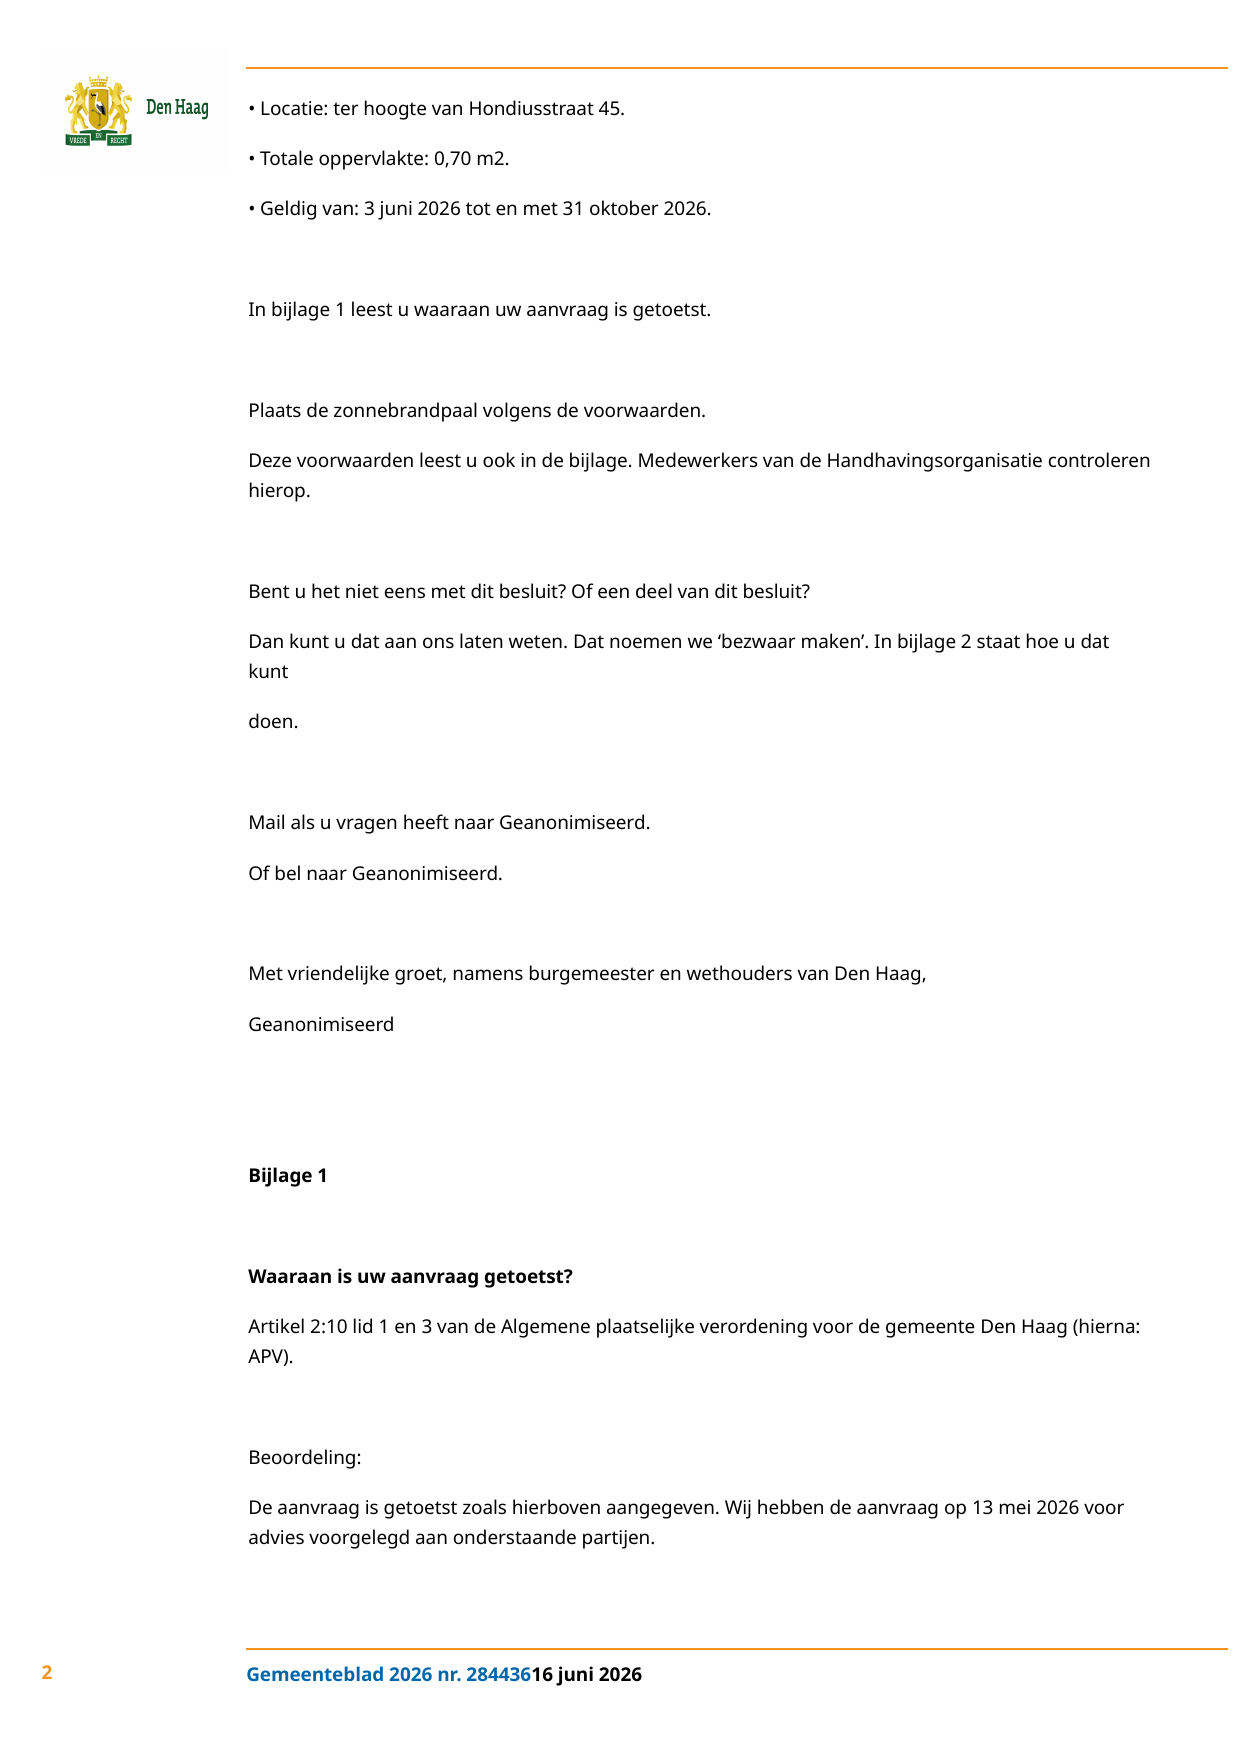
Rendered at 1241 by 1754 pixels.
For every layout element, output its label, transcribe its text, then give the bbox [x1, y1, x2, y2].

text In bijlage 1 leest u waaraan uw aanvraag is getoetst. [248, 296, 1152, 322]
picture [41, 47, 231, 172]
text doen. [248, 708, 1152, 734]
text Dan kunt u dat aan ons laten weten. Dat noemen we ‘bezwaar maken’. In bijlage 2 staat hoe u dat kunt [248, 628, 1152, 684]
text Of bel naar Geanonimiseerd. [248, 860, 1152, 886]
text • Geldig van: 3 juni 2026 tot en met 31 oktober 2026. [248, 196, 1152, 221]
text Plaats de zonnebrandpaal volgens de voorwaarden. [248, 397, 1152, 423]
text Met vriendelijke groet, namens burgemeester en wethouders van Den Haag, [248, 961, 1152, 986]
text De aanvraag is getoetst zoals hierboven aangegeven. Wij hebben de aanvraag op 13 mei 2026 voor advies voorgelegd aan onderstaande partijen. [248, 1494, 1152, 1550]
text Artikel 2:10 lid 1 en 3 van de Algemene plaatselijke verordening voor de gemeente Den Haag (hierna: APV). [248, 1313, 1152, 1369]
text Bent u het niet eens met dit besluit? Of een deel van dit besluit? [248, 578, 1152, 604]
text • Totale oppervlakte: 0,70 m2. [248, 145, 1152, 171]
text Beoordeling: [248, 1444, 1152, 1470]
text Bijlage 1 [248, 1162, 1152, 1188]
text Geanonimiseerd [248, 1011, 1152, 1037]
text Waaraan is uw aanvraag getoetst? [248, 1263, 1152, 1289]
text • Locatie: ter hoogte van Hondiusstraat 45. [248, 95, 1152, 121]
text Mail als u vragen heeft naar Geanonimiseerd. [248, 809, 1152, 835]
text Deze voorwaarden leest u ook in de bijlage. Medewerkers van de Handhavingsorganisatie controleren hierop. [248, 448, 1152, 503]
